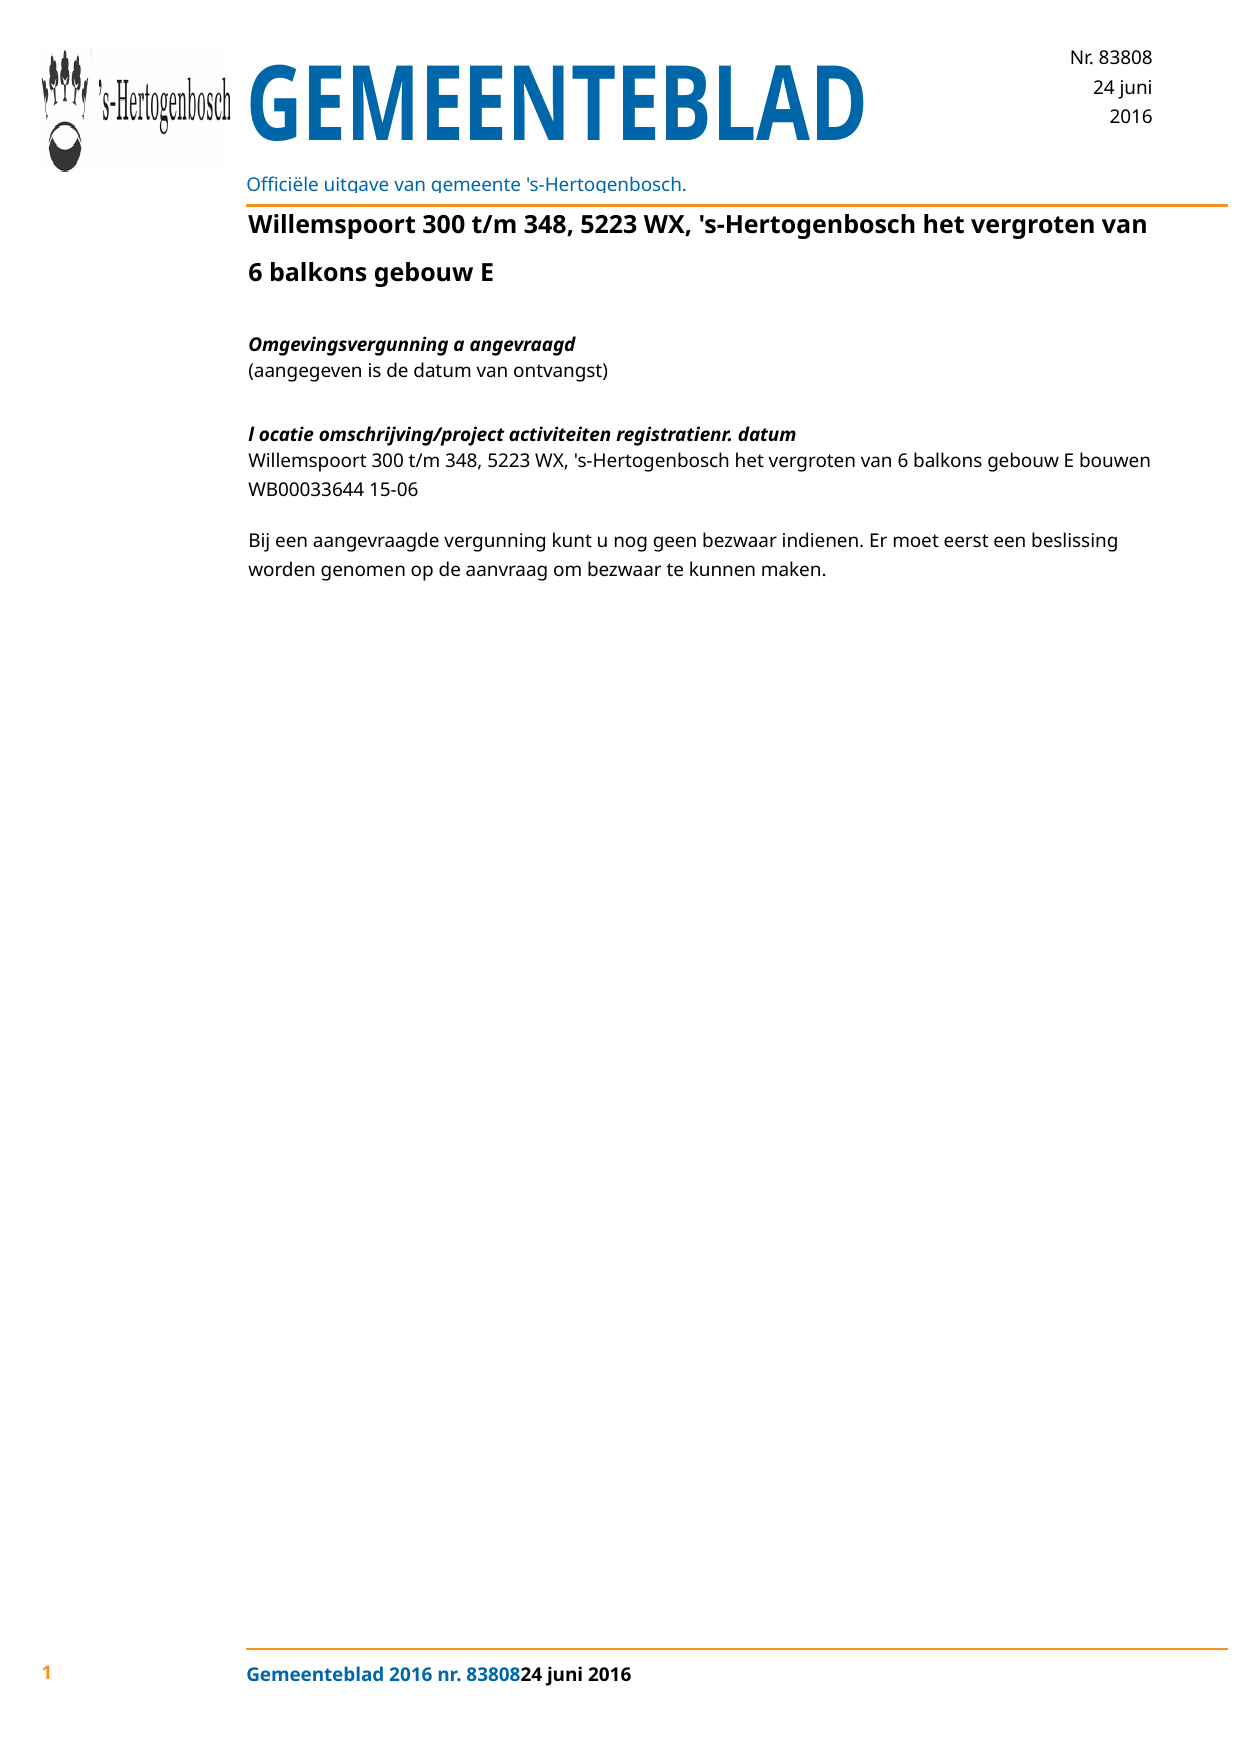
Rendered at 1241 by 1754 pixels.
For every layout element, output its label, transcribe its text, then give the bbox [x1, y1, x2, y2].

text l ocatie omschrijving/project activiteiten registratienr. datum [248, 421, 1152, 447]
text Willemspoort 300 t/m 348, 5223 WX, 's-Hertogenbosch het vergroten van 6 balkons gebouw E [248, 207, 1152, 288]
picture [41, 47, 231, 172]
text Willemspoort 300 t/m 348, 5223 WX, 's-Hertogenbosch het vergroten van 6 balkons gebouw E bouwen WB00033644 15-06 [248, 447, 1152, 502]
text Bij een aangevraagde vergunning kunt u nog geen bezwaar indienen. Er moet eerst een beslissing worden genomen op de aanvraag om bezwaar te kunnen maken. [248, 527, 1152, 582]
text (aangegeven is de datum van ontvangst) [248, 357, 1152, 383]
text Omgevingsvergunning a angevraagd [248, 331, 1152, 357]
